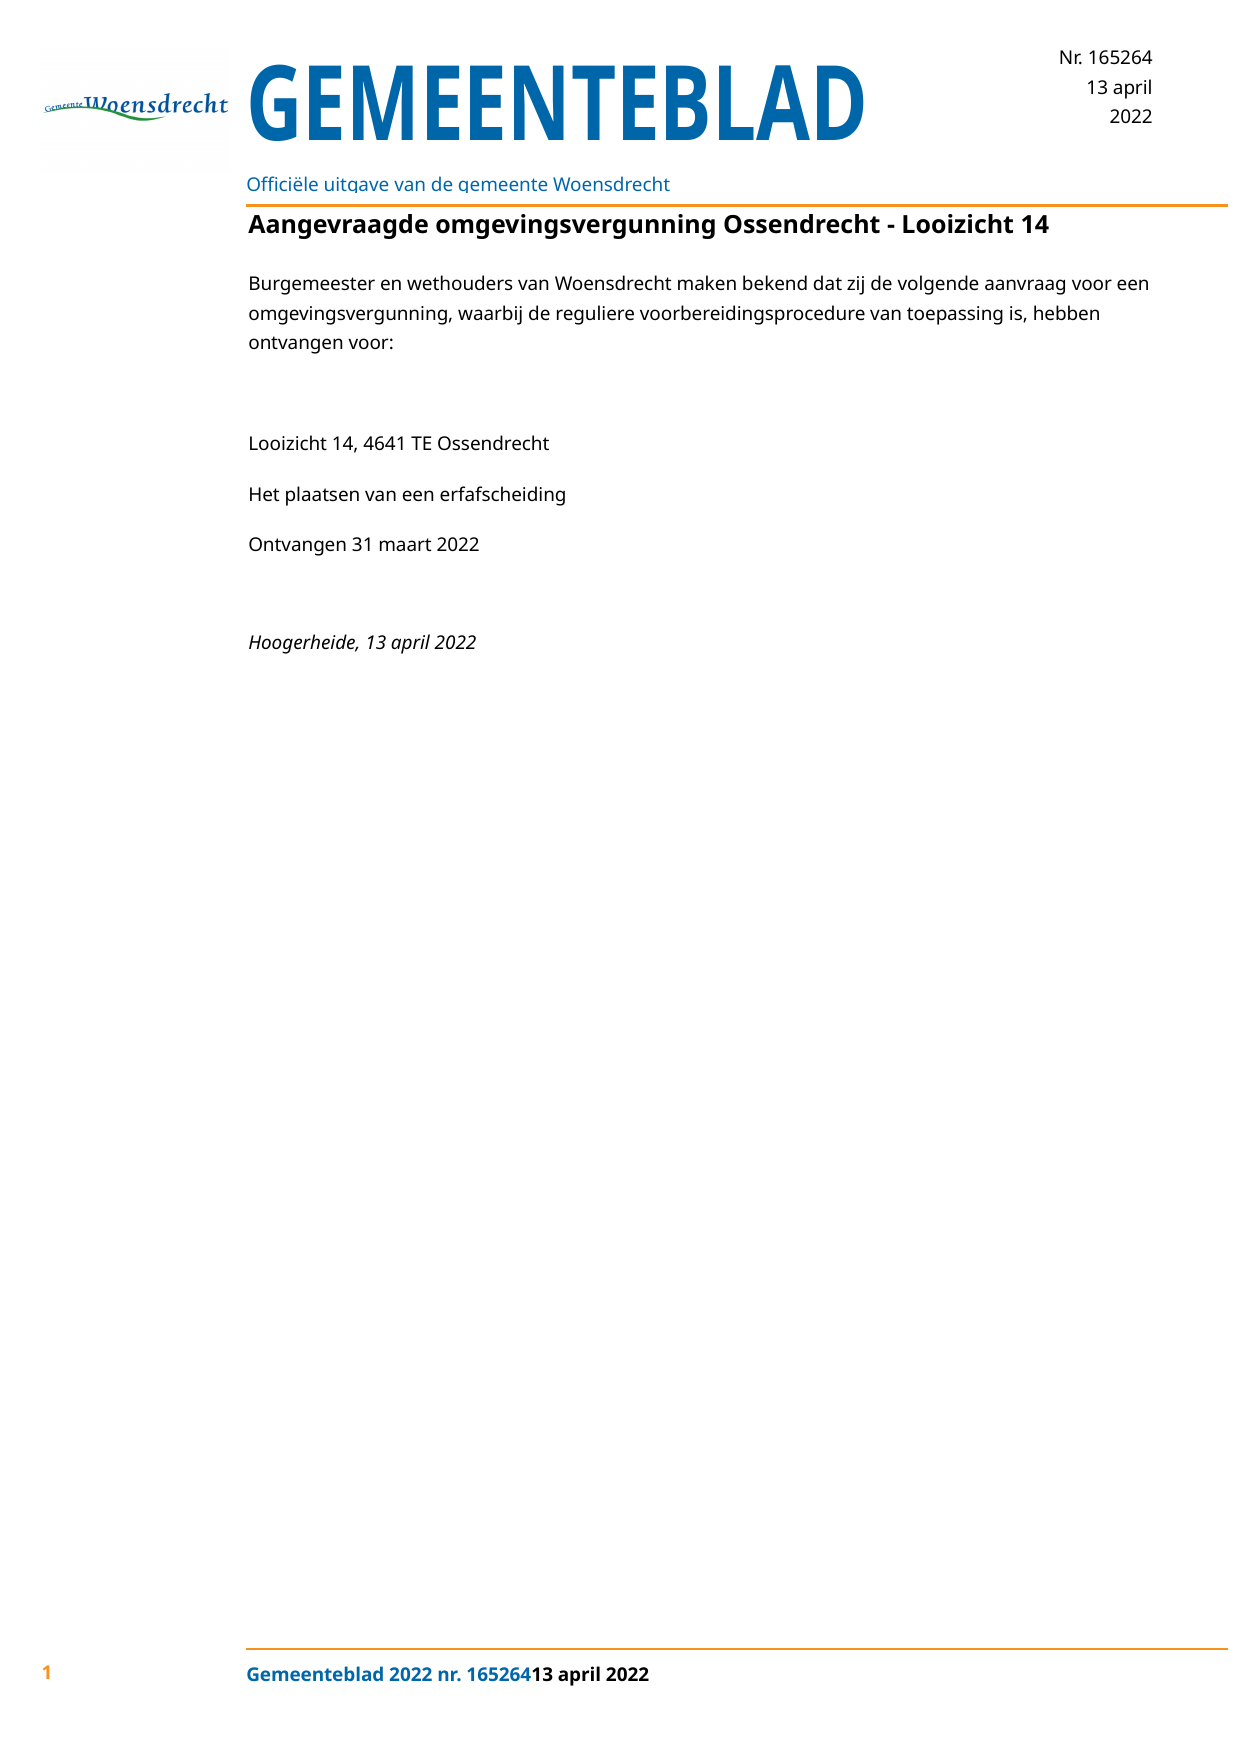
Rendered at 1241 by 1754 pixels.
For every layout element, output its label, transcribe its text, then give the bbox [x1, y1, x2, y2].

text Het plaatsen van een erfafscheiding [248, 481, 1152, 506]
text Burgemeester en wethouders van Woensdrecht maken bekend dat zij de volgende aanvraag voor een omgevingsvergunning, waarbij de reguliere voorbereidingsprocedure van toepassing is, hebben ontvangen voor: [248, 270, 1152, 355]
text Aangevraagde omgevingsvergunning Ossendrecht - Looizicht 14 [248, 207, 1152, 241]
text Looizicht 14, 4641 TE Ossendrecht [248, 430, 1152, 456]
picture [41, 47, 231, 172]
text Hoogerheide, 13 april 2022 [248, 629, 1152, 655]
text Ontvangen 31 maart 2022 [248, 531, 1152, 557]
